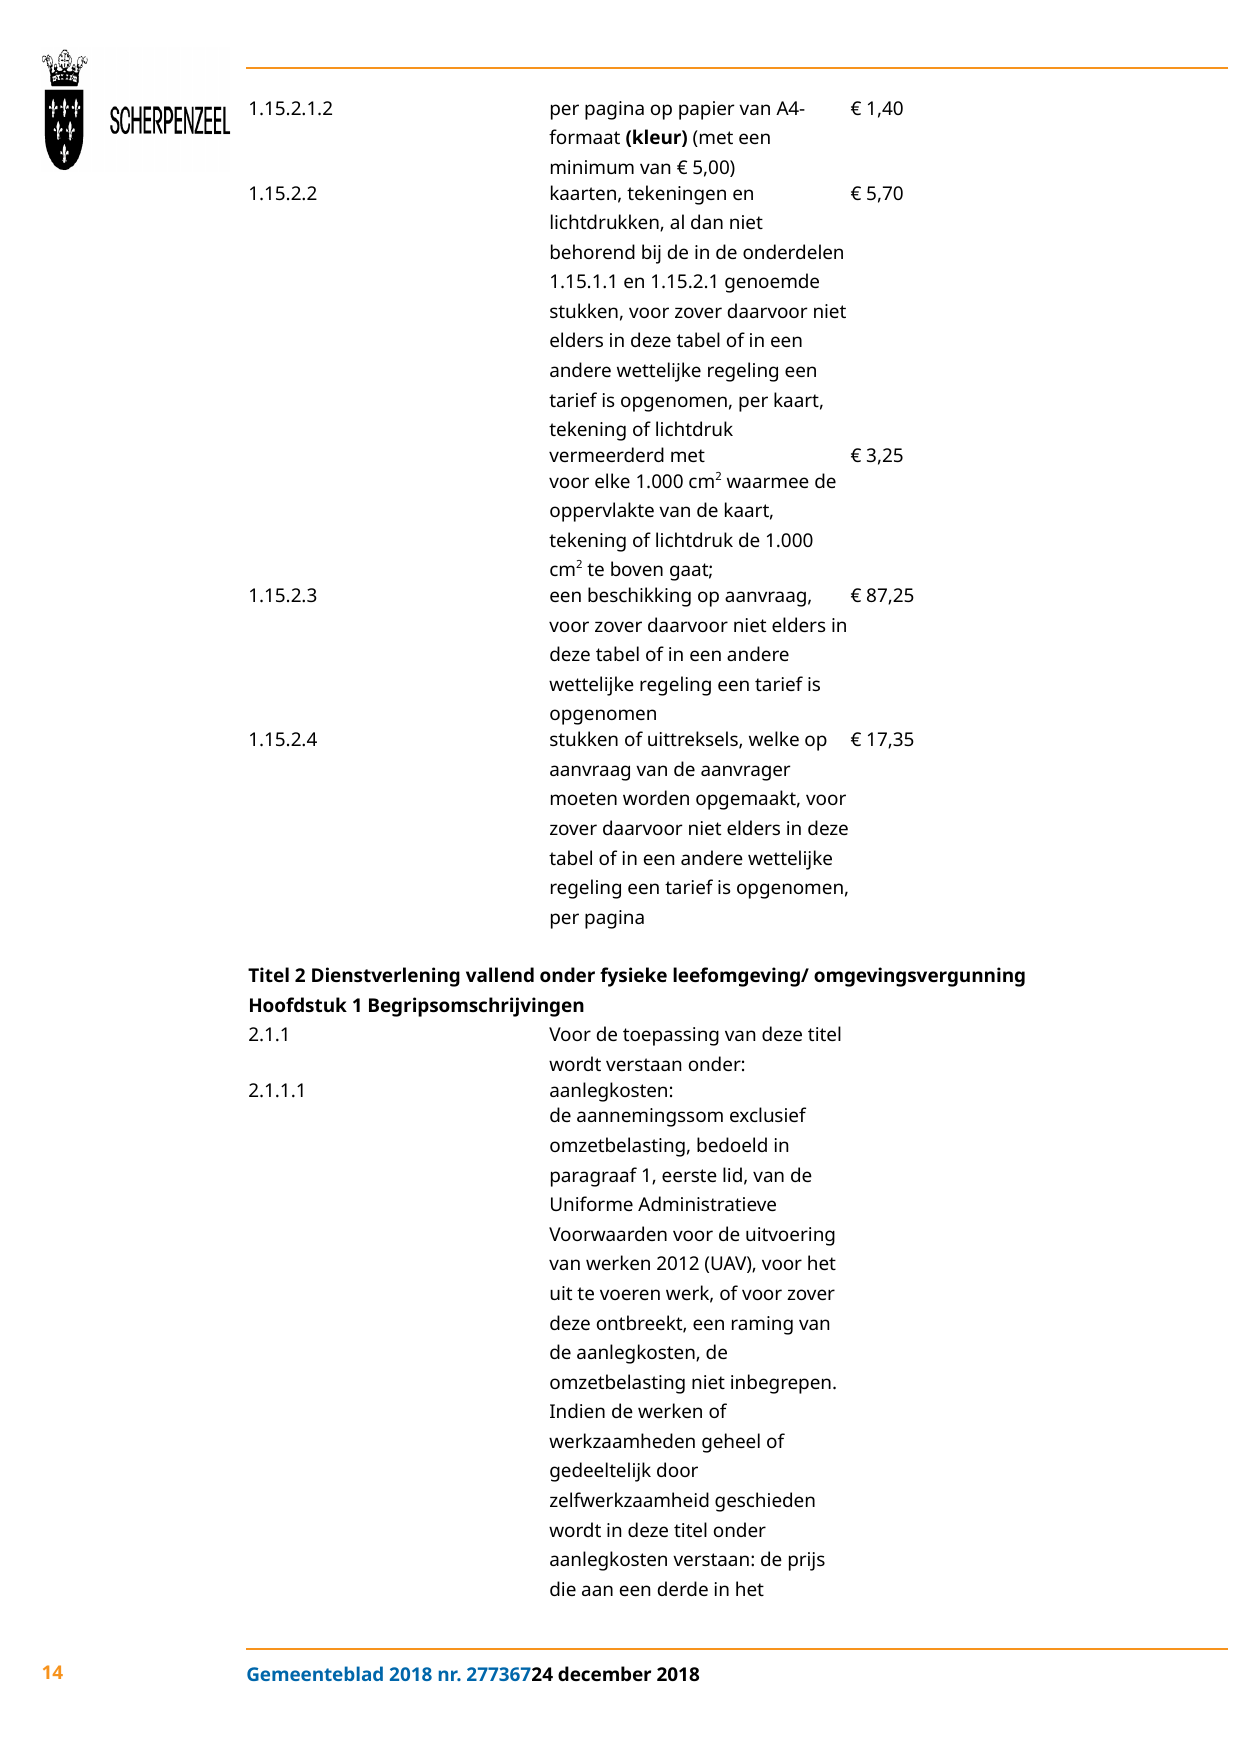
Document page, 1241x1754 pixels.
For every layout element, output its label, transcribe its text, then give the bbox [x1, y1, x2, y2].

table_cell 2.1.1.1 [248, 1077, 549, 1103]
table_cell per pagina op papier van A4-formaat (kleur) (met een minimum van € 5,00) [549, 95, 850, 180]
table_header [850, 1022, 1152, 1077]
table_cell [850, 1103, 1152, 1602]
table_cell 1.15.2.4 [248, 726, 549, 929]
table_cell een beschikking op aanvraag, voor zover daarvoor niet elders in deze tabel of in een andere wettelijke regeling een tarief is opgenomen [549, 582, 850, 726]
table_cell [850, 468, 1152, 582]
table_cell 1.15.2.1.2 [248, 95, 549, 180]
table_header Voor de toepassing van deze titel wordt verstaan onder: [549, 1022, 850, 1077]
table_cell 1.15.2.2 [248, 180, 549, 442]
table_cell € 87,25 [850, 582, 1152, 726]
table_cell [248, 1103, 549, 1602]
table_header 2.1.1 [248, 1022, 549, 1077]
table_cell € 5,70 [850, 180, 1152, 442]
table_cell [850, 1077, 1152, 1103]
table_cell € 1,40 [850, 95, 1152, 180]
table_cell [248, 468, 549, 582]
table_cell stukken of uittreksels, welke op aanvraag van de aanvrager moeten worden opgemaakt, voor zover daarvoor niet elders in deze tabel of in een andere wettelijke regeling een tarief is opgenomen, per pagina [549, 726, 850, 929]
text Titel 2 Dienstverlening vallend onder fysieke leefomgeving/ omgevingsvergunning [248, 962, 1152, 988]
table_cell voor elke 1.000 cm2 waarmee de oppervlakte van de kaart, tekening of lichtdruk de 1.000 cm2 te boven gaat; [549, 468, 850, 582]
picture [41, 47, 231, 172]
table_cell 1.15.2.3 [248, 582, 549, 726]
table_cell aanlegkosten: [549, 1077, 850, 1103]
table_cell € 3,25 [850, 442, 1152, 468]
table_cell kaarten, tekeningen en lichtdrukken, al dan niet behorend bij de in de onderdelen 1.15.1.1 en 1.15.2.1 genoemde stukken, voor zover daarvoor niet elders in deze tabel of in een andere wettelijke regeling een tarief is opgenomen, per kaart, tekening of lichtdruk [549, 180, 850, 442]
table_cell de aannemingssom exclusief omzetbelasting, bedoeld in paragraaf 1, eerste lid, van de Uniforme Administratieve Voorwaarden voor de uitvoering van werken 2012 (UAV), voor het uit te voeren werk, of voor zover deze ontbreekt, een raming van de aanlegkosten, de omzetbelasting niet inbegrepen. Indien de werken of werkzaamheden geheel of gedeeltelijk door zelfwerkzaamheid geschieden wordt in deze titel onder aanlegkosten verstaan: de prijs die aan een derde in het [549, 1103, 850, 1602]
text Hoofdstuk 1 Begripsomschrijvingen [248, 992, 1152, 1018]
table_cell [248, 442, 549, 468]
table_cell vermeerderd met [549, 442, 850, 468]
table_cell € 17,35 [850, 726, 1152, 929]
